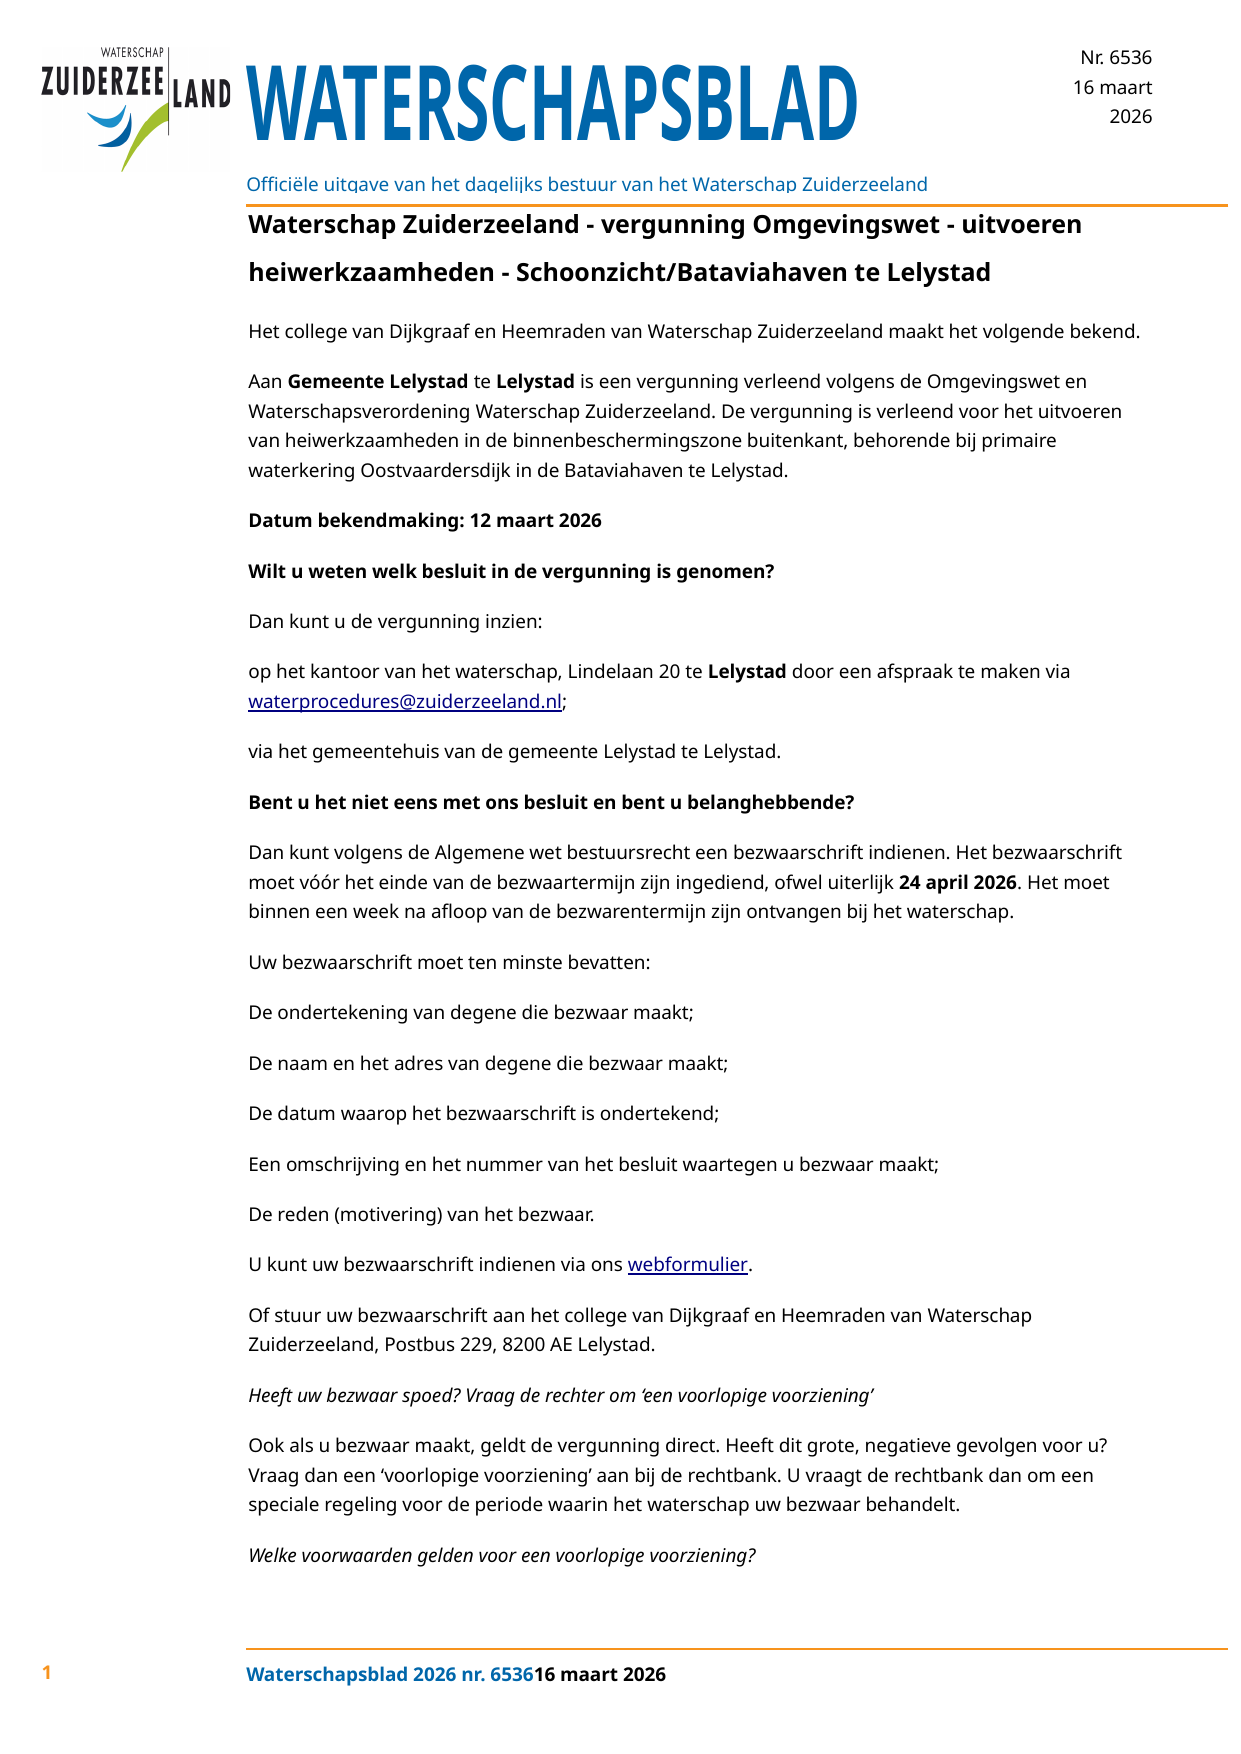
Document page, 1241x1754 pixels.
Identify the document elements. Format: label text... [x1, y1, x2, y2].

text U kunt uw bezwaarschrift indienen via ons webformulier. [248, 1252, 1152, 1277]
text Dan kunt volgens de Algemene wet bestuursrecht een bezwaarschrift indienen. Het bezwaarschrift moet vóór het einde van de bezwaartermijn zijn ingediend, ofwel uiterlijk 24 april 2026. Het moet binnen een week na afloop van de bezwarentermijn zijn ontvangen bij het waterschap. [248, 839, 1152, 924]
text Heeft uw bezwaar spoed? Vraag de rechter om ‘een voorlopige voorziening’ [248, 1382, 1152, 1408]
text Bent u het niet eens met ons besluit en bent u belanghebbende? [248, 789, 1152, 815]
text Uw bezwaarschrift moet ten minste bevatten: [248, 949, 1152, 975]
text De naam en het adres van degene die bezwaar maakt; [248, 1050, 1152, 1076]
text Dan kunt u de vergunning inzien: [248, 608, 1152, 634]
picture [41, 47, 231, 172]
text via het gemeentehuis van de gemeente Lelystad te Lelystad. [248, 739, 1152, 764]
text De reden (motivering) van het bezwaar. [248, 1201, 1152, 1227]
text Of stuur uw bezwaarschrift aan het college van Dijkgraaf en Heemraden van Waterschap Zuiderzeeland, Postbus 229, 8200 AE Lelystad. [248, 1302, 1152, 1357]
text Het college van Dijkgraaf en Heemraden van Waterschap Zuiderzeeland maakt het volgende bekend. [248, 318, 1152, 344]
text De datum waarop het bezwaarschrift is ondertekend; [248, 1100, 1152, 1126]
text Ook als u bezwaar maakt, geldt de vergunning direct. Heeft dit grote, negatieve gevolgen voor u? Vraag dan een ‘voorlopige voorziening’ aan bij de rechtbank. U vraagt de rechtbank dan om een speciale regeling voor de periode waarin het waterschap uw bezwaar behandelt. [248, 1432, 1152, 1517]
text Waterschap Zuiderzeeland - vergunning Omgevingswet - uitvoeren heiwerkzaamheden - Schoonzicht/Bataviahaven te Lelystad [248, 207, 1152, 288]
text Wilt u weten welk besluit in de vergunning is genomen? [248, 558, 1152, 584]
text Een omschrijving en het nummer van het besluit waartegen u bezwaar maakt; [248, 1151, 1152, 1177]
text De ondertekening van degene die bezwaar maakt; [248, 999, 1152, 1025]
text Welke voorwaarden gelden voor een voorlopige voorziening? [248, 1542, 1152, 1568]
text op het kantoor van het waterschap, Lindelaan 20 te Lelystad door een afspraak te maken via waterprocedures@zuiderzeeland.nl; [248, 659, 1152, 714]
text Aan Gemeente Lelystad te Lelystad is een vergunning verleend volgens de Omgevingswet en Waterschapsverordening Waterschap Zuiderzeeland. De vergunning is verleend voor het uitvoeren van heiwerkzaamheden in de binnenbeschermingszone buitenkant, behorende bij primaire waterkering Oostvaardersdijk in de Bataviahaven te Lelystad. [248, 368, 1152, 483]
text Datum bekendmaking: 12 maart 2026 [248, 507, 1152, 533]
